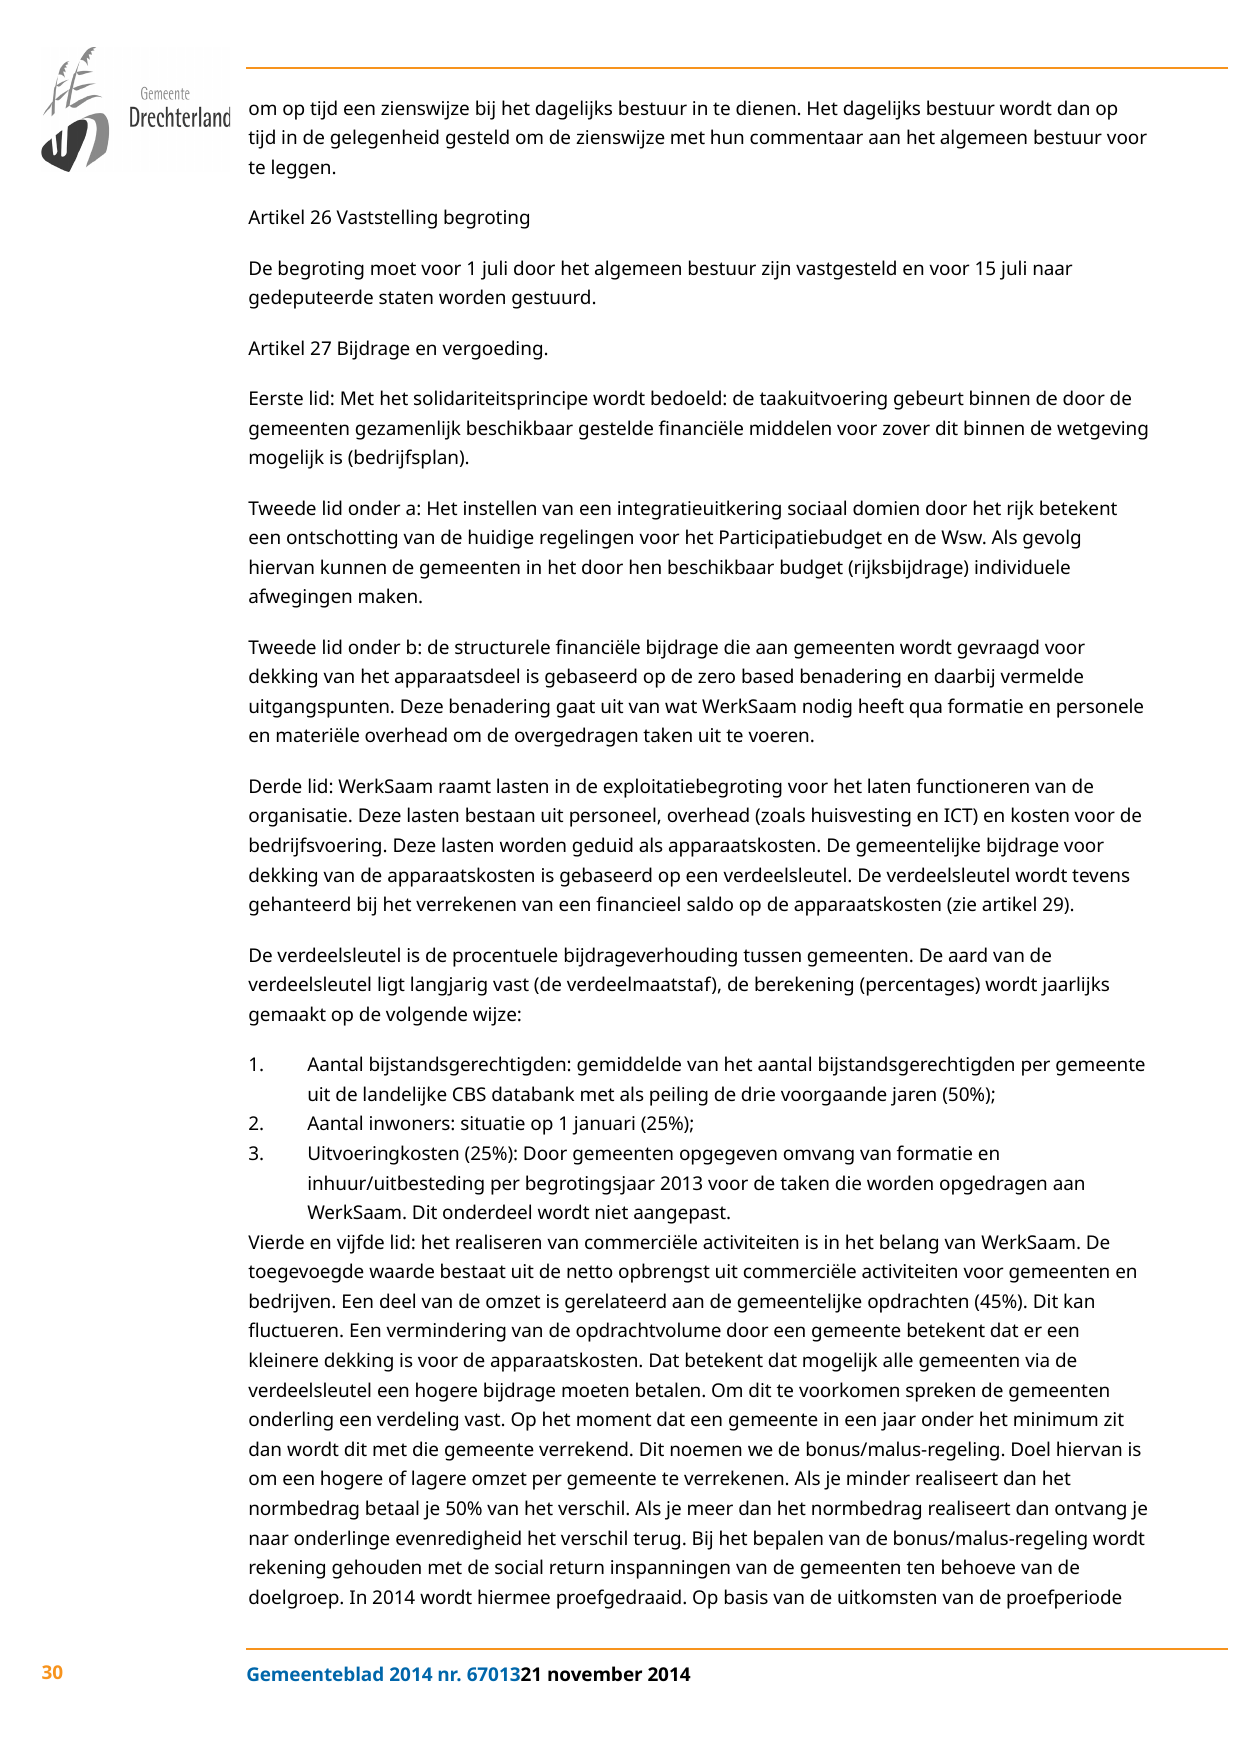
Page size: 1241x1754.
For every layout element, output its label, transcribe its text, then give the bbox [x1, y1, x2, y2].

picture [41, 47, 231, 172]
list Uitvoeringkosten (25%): Door gemeenten opgegeven omvang van formatie en inhuur/uitbesteding per begrotingsjaar 2013 voor de taken die worden opgedragen aan WerkSaam. Dit onderdeel wordt niet aangepast. [248, 1140, 1152, 1225]
text Eerste lid: Met het solidariteitsprincipe wordt bedoeld: de taakuitvoering gebeurt binnen de door de gemeenten gezamenlijk beschikbaar gestelde financiële middelen voor zover dit binnen de wetgeving mogelijk is (bedrijfsplan). [248, 385, 1152, 470]
list Aantal inwoners: situatie op 1 januari (25%); [248, 1111, 1152, 1136]
text Vierde en vijfde lid: het realiseren van commerciële activiteiten is in het belang van WerkSaam. De toegevoegde waarde bestaat uit de netto opbrengst uit commerciële activiteiten voor gemeenten en bedrijven. Een deel van de omzet is gerelateerd aan de gemeentelijke opdrachten (45%). Dit kan fluctueren. Een vermindering van de opdrachtvolume door een gemeente betekent dat er een kleinere dekking is voor de apparaatskosten. Dat betekent dat mogelijk alle gemeenten via de verdeelsleutel een hogere bijdrage moeten betalen. Om dit te voorkomen spreken de gemeenten onderling een verdeling vast. Op het moment dat een gemeente in een jaar onder het minimum zit dan wordt dit met die gemeente verrekend. Dit noemen we de bonus/malus-regeling. Doel hiervan is om een hogere of lagere omzet per gemeente te verrekenen. Als je minder realiseert dan het normbedrag betaal je 50% van het verschil. Als je meer dan het normbedrag realiseert dan ontvang je naar onderlinge evenredigheid het verschil terug. Bij het bepalen van de bonus/malus-regeling wordt rekening gehouden met de social return inspanningen van de gemeenten ten behoeve van de doelgroep. In 2014 wordt hiermee proefgedraaid. Op basis van de uitkomsten van de proefperiode [248, 1229, 1152, 1610]
text De begroting moet voor 1 juli door het algemeen bestuur zijn vastgesteld en voor 15 juli naar gedeputeerde staten worden gestuurd. [248, 255, 1152, 310]
text Tweede lid onder b: de structurele financiële bijdrage die aan gemeenten wordt gevraagd voor dekking van het apparaatsdeel is gebaseerd op de zero based benadering en daarbij vermelde uitgangspunten. Deze benadering gaat uit van wat WerkSaam nodig heeft qua formatie en personele en materiële overhead om de overgedragen taken uit te voeren. [248, 634, 1152, 748]
text om op tijd een zienswijze bij het dagelijks bestuur in te dienen. Het dagelijks bestuur wordt dan op tijd in de gelegenheid gesteld om de zienswijze met hun commentaar aan het algemeen bestuur voor te leggen. [248, 95, 1152, 180]
text Artikel 26 Vaststelling begroting [248, 204, 1152, 230]
text Derde lid: WerkSaam raamt lasten in de exploitatiebegroting voor het laten functioneren van de organisatie. Deze lasten bestaan uit personeel, overhead (zoals huisvesting en ICT) en kosten voor de bedrijfsvoering. Deze lasten worden geduid als apparaatskosten. De gemeentelijke bijdrage voor dekking van de apparaatskosten is gebaseerd op een verdeelsleutel. De verdeelsleutel wordt tevens gehanteerd bij het verrekenen van een financieel saldo op de apparaatskosten (zie artikel 29). [248, 773, 1152, 917]
list Aantal bijstandsgerechtigden: gemiddelde van het aantal bijstandsgerechtigden per gemeente uit de landelijke CBS databank met als peiling de drie voorgaande jaren (50%); [248, 1051, 1152, 1107]
text Artikel 27 Bijdrage en vergoeding. [248, 335, 1152, 361]
text De verdeelsleutel is de procentuele bijdrageverhouding tussen gemeenten. De aard van de verdeelsleutel ligt langjarig vast (de verdeelmaatstaf), de berekening (percentages) wordt jaarlijks gemaakt op de volgende wijze: [248, 942, 1152, 1027]
text Tweede lid onder a: Het instellen van een integratieuitkering sociaal domien door het rijk betekent een ontschotting van de huidige regelingen voor het Participatiebudget en de Wsw. Als gevolg hiervan kunnen de gemeenten in het door hen beschikbaar budget (rijksbijdrage) individuele afwegingen maken. [248, 495, 1152, 609]
